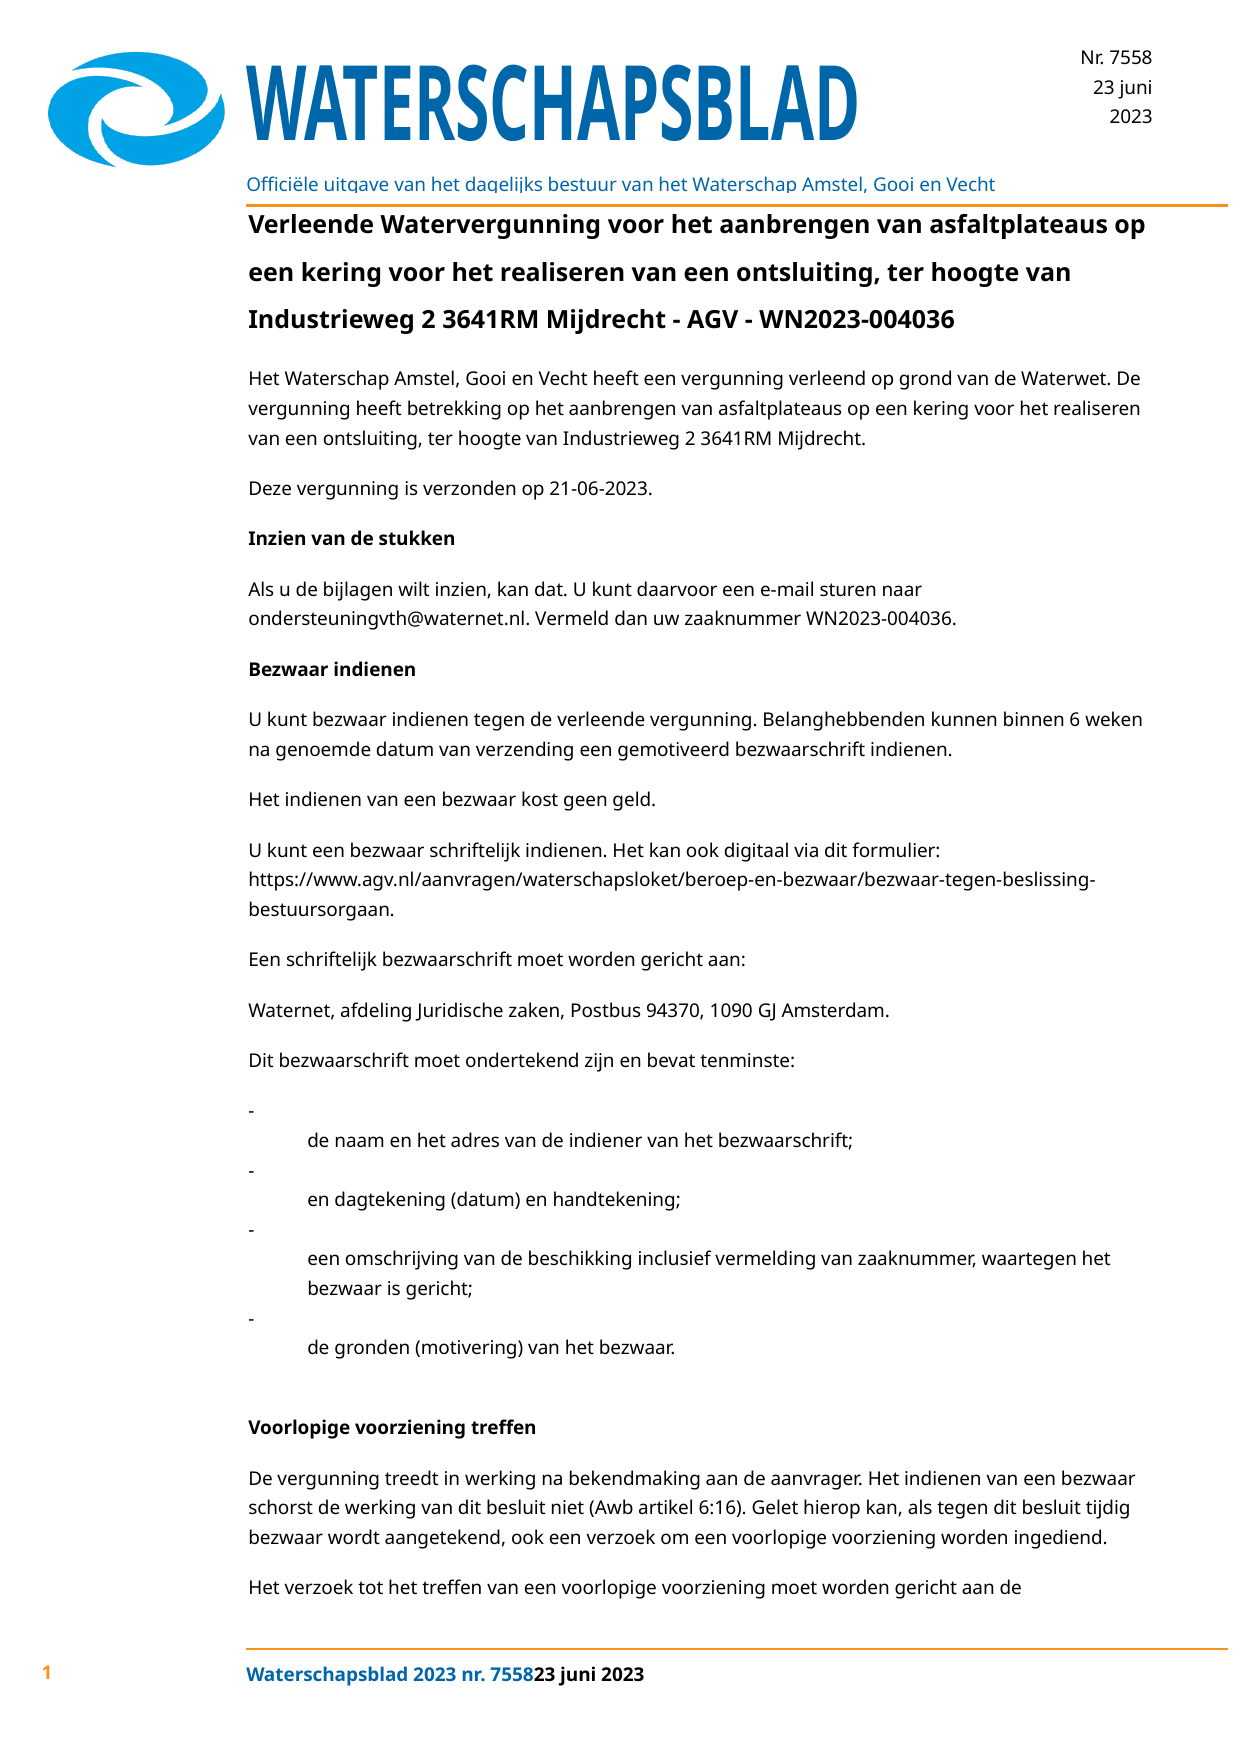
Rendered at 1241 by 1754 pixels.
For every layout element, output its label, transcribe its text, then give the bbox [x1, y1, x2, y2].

list een omschrijving van de beschikking inclusief vermelding van zaaknummer, waartegen het bezwaar is gericht; [248, 1246, 1152, 1301]
text Dit bezwaarschrift moet ondertekend zijn en bevat tenminste: [248, 1047, 1152, 1073]
text U kunt een bezwaar schriftelijk indienen. Het kan ook digitaal via dit formulier: https://www.agv.nl/aanvragen/waterschapsloket/beroep-en-bezwaar/bezwaar-tegen-beslissing-bestuursorgaan. [248, 837, 1152, 922]
text De vergunning treedt in werking na bekendmaking aan de aanvrager. Het indienen van een bezwaar schorst de werking van dit besluit niet (Awb artikel 6:16). Gelet hierop kan, als tegen dit besluit tijdig bezwaar wordt aangetekend, ook een verzoek om een voorlopige voorziening worden ingediend. [248, 1465, 1152, 1549]
text Verleende Watervergunning voor het aanbrengen van asfaltplateaus op een kering voor het realiseren van een ontsluiting, ter hoogte van Industrieweg 2 3641RM Mijdrecht - AGV - WN2023-004036 [248, 207, 1152, 336]
text U kunt bezwaar indienen tegen de verleende vergunning. Belanghebbenden kunnen binnen 6 weken na genoemde datum van verzending een gemotiveerd bezwaarschrift indienen. [248, 706, 1152, 762]
text Voorlopige voorziening treffen [248, 1414, 1152, 1440]
text Het Waterschap Amstel, Gooi en Vecht heeft een vergunning verleend op grond van de Waterwet. De vergunning heeft betrekking op het aanbrengen van asfaltplateaus op een kering voor het realiseren van een ontsluiting, ter hoogte van Industrieweg 2 3641RM Mijdrecht. [248, 366, 1152, 450]
list de naam en het adres van de indiener van het bezwaarschrift; [248, 1127, 1152, 1153]
text Het indienen van een bezwaar kost geen geld. [248, 786, 1152, 812]
text Als u de bijlagen wilt inzien, kan dat. U kunt daarvoor een e-mail sturen naar ondersteuningvth@waternet.nl. Vermeld dan uw zaaknummer WN2023-004036. [248, 576, 1152, 631]
picture [41, 47, 231, 172]
text Deze vergunning is verzonden op 21-06-2023. [248, 475, 1152, 501]
list de gronden (motivering) van het bezwaar. [248, 1334, 1152, 1360]
text Inzien van de stukken [248, 526, 1152, 551]
text Bezwaar indienen [248, 656, 1152, 682]
text Een schriftelijk bezwaarschrift moet worden gericht aan: [248, 946, 1152, 972]
list en dagtekening (datum) en handtekening; [248, 1186, 1152, 1212]
text Waternet, afdeling Juridische zaken, Postbus 94370, 1090 GJ Amsterdam. [248, 997, 1152, 1022]
text Het verzoek tot het treffen van een voorlopige voorziening moet worden gericht aan de [248, 1574, 1152, 1600]
